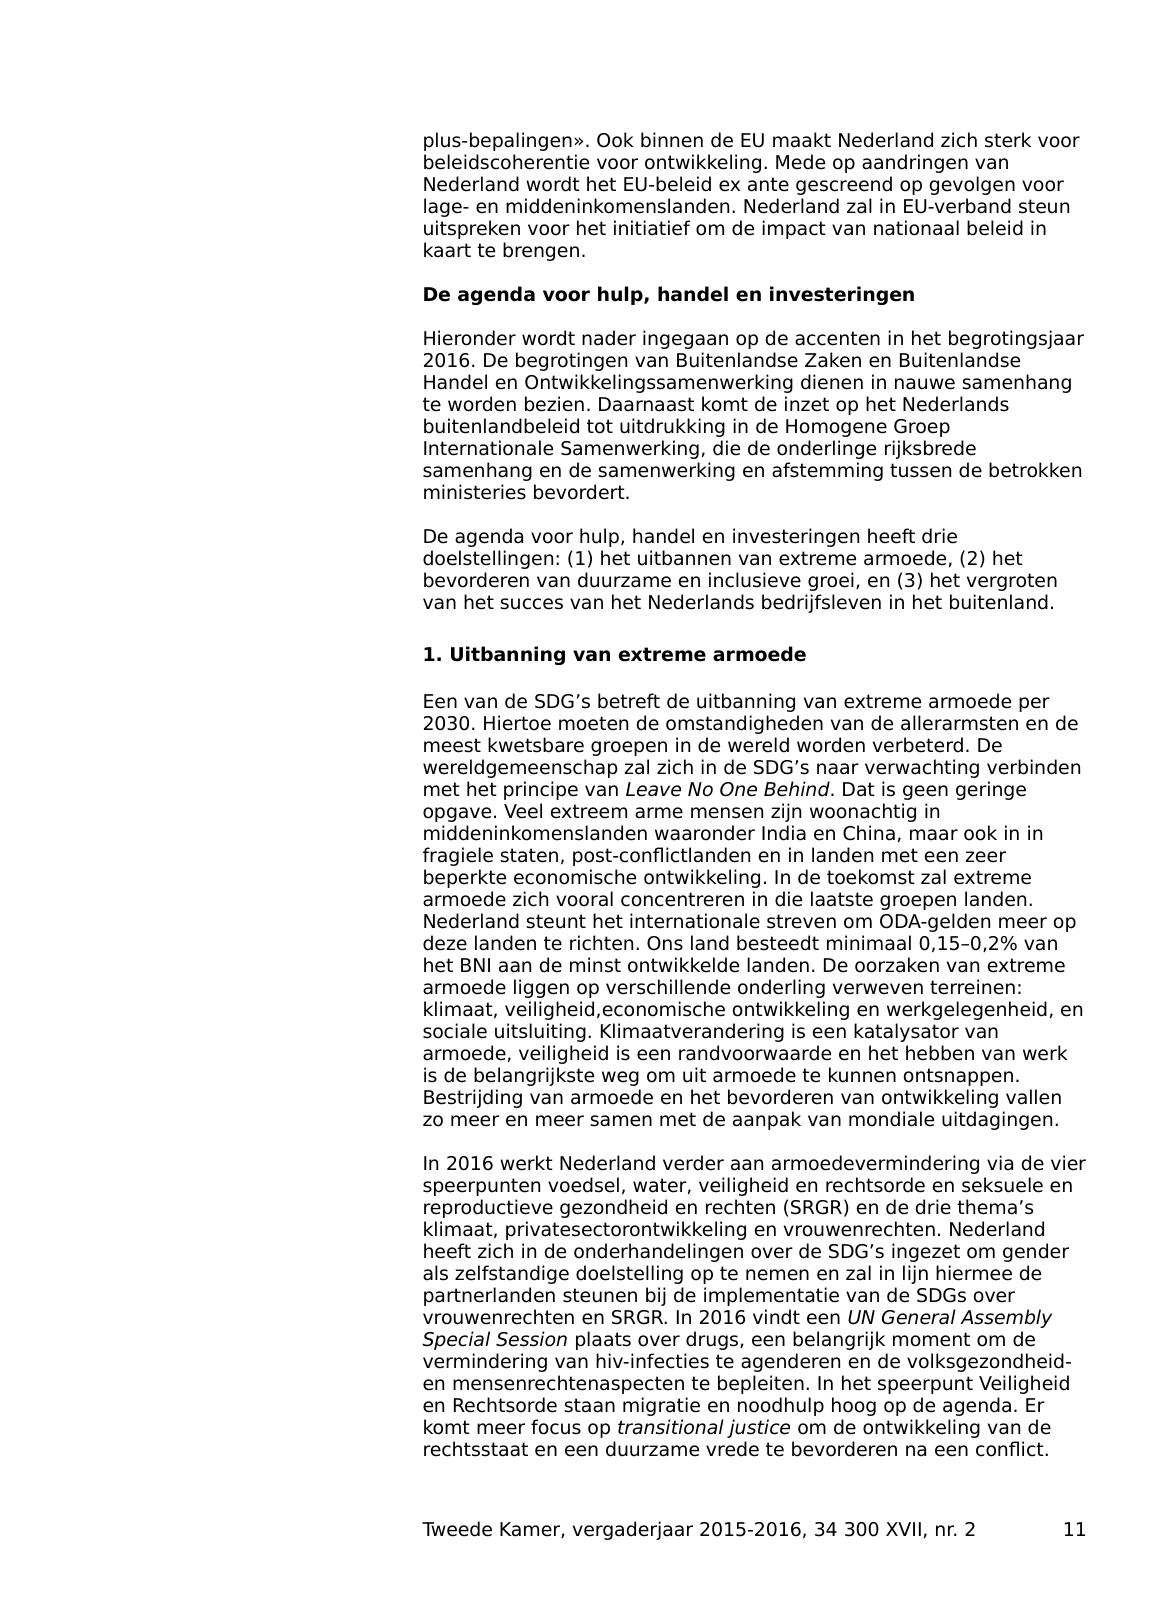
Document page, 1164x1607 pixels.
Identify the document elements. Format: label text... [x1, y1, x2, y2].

text De agenda voor hulp, handel en investeringen heeft drie doelstellingen: (1) het uitbannen van extreme armoede, (2) het bevorderen van duurzame en inclusieve groei, en (3) het vergroten van het succes van het Nederlands bedrijfsleven in het buitenland. [422, 526, 1087, 614]
text In 2016 werkt Nederland verder aan armoedevermindering via de vier speerpunten voedsel, water, veiligheid en rechtsorde en seksuele en reproductieve gezondheid en rechten (SRGR) en de drie thema’s klimaat, privatesectorontwikkeling en vrouwenrechten. Nederland heeft zich in de onderhandelingen over de SDG’s ingezet om gender als zelfstandige doelstelling op te nemen en zal in lijn hiermee de partnerlanden steunen bij de implementatie van de SDGs over vrouwenrechten en SRGR. In 2016 vindt een UN General Assembly Special Session plaats over drugs, een belangrijk moment om de vermindering van hiv-infecties te agenderen en de volksgezondheid-en mensenrechtenaspecten te bepleiten. In het speerpunt Veiligheid en Rechtsorde staan migratie en noodhulp hoog op de agenda. Er komt meer focus op transitional justice om de ontwikkeling van de rechtsstaat en een duurzame vrede te bevorderen na een conflict. [422, 1153, 1087, 1461]
text Hieronder wordt nader ingegaan op de accenten in het begrotingsjaar 2016. De begrotingen van Buitenlandse Zaken en Buitenlandse Handel en Ontwikkelingssamenwerking dienen in nauwe samenhang te worden bezien. Daarnaast komt de inzet op het Nederlands buitenlandbeleid tot uitdrukking in de Homogene Groep Internationale Samenwerking, die de onderlinge rijksbrede samenhang en de samenwerking en afstemming tussen de betrokken ministeries bevordert. [422, 328, 1087, 504]
text plus-bepalingen». Ook binnen de EU maakt Nederland zich sterk voor beleidscoherentie voor ontwikkeling. Mede op aandringen van Nederland wordt het EU-beleid ex ante gescreend op gevolgen voor lage- en middeninkomenslanden. Nederland zal in EU-verband steun uitspreken voor het initiatief om de impact van nationaal beleid in kaart te brengen. [422, 130, 1087, 262]
subtitle De agenda voor hulp, handel en investeringen [422, 284, 1087, 306]
text Een van de SDG’s betreft de uitbanning van extreme armoede per 2030. Hiertoe moeten de omstandigheden van de allerarmsten en de meest kwetsbare groepen in de wereld worden verbeterd. De wereldgemeenschap zal zich in de SDG’s naar verwachting verbinden met het principe van Leave No One Behind. Dat is geen geringe opgave. Veel extreem arme mensen zijn woonachtig in middeninkomenslanden waaronder India en China, maar ook in in fragiele staten, post-conflictlanden en in landen met een zeer beperkte economische ontwikkeling. In de toekomst zal extreme armoede zich vooral concentreren in die laatste groepen landen. Nederland steunt het internationale streven om ODA-gelden meer op deze landen te richten. Ons land besteedt minimaal 0,15–0,2% van het BNI aan de minst ontwikkelde landen. De oorzaken van extreme armoede liggen op verschillende onderling verweven terreinen: klimaat, veiligheid,economische ontwikkeling en werkgelegenheid, en sociale uitsluiting. Klimaatverandering is een katalysator van armoede, veiligheid is een randvoorwaarde en het hebben van werk is de belangrijkste weg om uit armoede te kunnen ontsnappen. Bestrijding van armoede en het bevorderen van ontwikkeling vallen zo meer en meer samen met de aanpak van mondiale uitdagingen. [422, 691, 1087, 1131]
subtitle 1. Uitbanning van extreme armoede [422, 644, 1087, 666]
